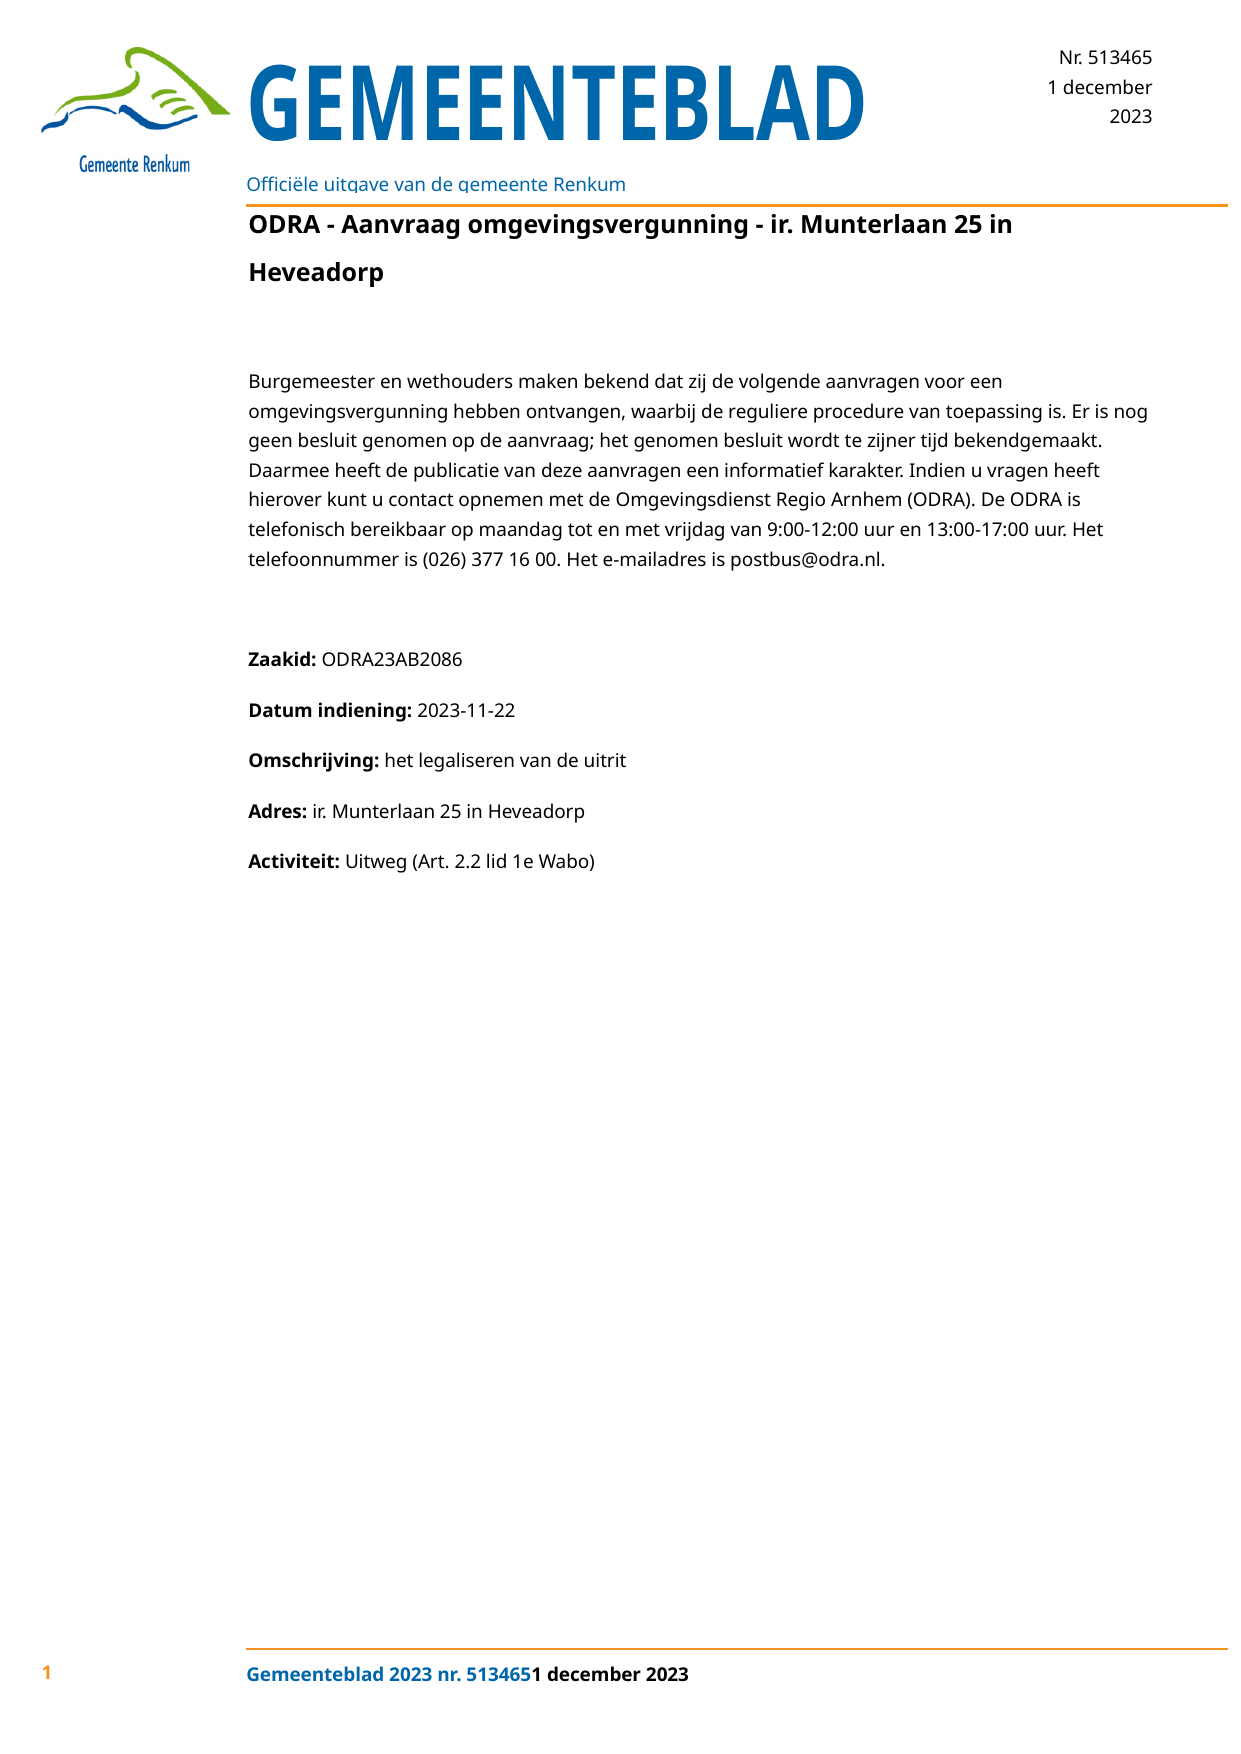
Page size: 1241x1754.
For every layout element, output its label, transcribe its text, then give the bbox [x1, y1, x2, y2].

text Datum indiening: 2023-11-22 [248, 697, 1152, 723]
text Omschrijving: het legaliseren van de uitrit [248, 747, 1152, 773]
text Zaakid: ODRA23AB2086 [248, 647, 1152, 672]
text Adres: ir. Munterlaan 25 in Heveadorp [248, 798, 1152, 824]
text Burgemeester en wethouders maken bekend dat zij de volgende aanvragen voor een omgevingsvergunning hebben ontvangen, waarbij de reguliere procedure van toepassing is. Er is nog geen besluit genomen op de aanvraag; het genomen besluit wordt te zijner tijd bekendgemaakt. Daarmee heeft de publicatie van deze aanvragen een informatief karakter. Indien u vragen heeft hierover kunt u contact opnemen met de Omgevingsdienst Regio Arnhem (ODRA). De ODRA is telefonisch bereikbaar op maandag tot en met vrijdag van 9:00-12:00 uur en 13:00-17:00 uur. Het telefoonnummer is (026) 377 16 00. Het e-mailadres is postbus@odra.nl. [248, 368, 1152, 572]
picture [41, 47, 231, 172]
text ODRA - Aanvraag omgevingsvergunning - ir. Munterlaan 25 in Heveadorp [248, 207, 1152, 288]
text Activiteit: Uitweg (Art. 2.2 lid 1e Wabo) [248, 848, 1152, 874]
